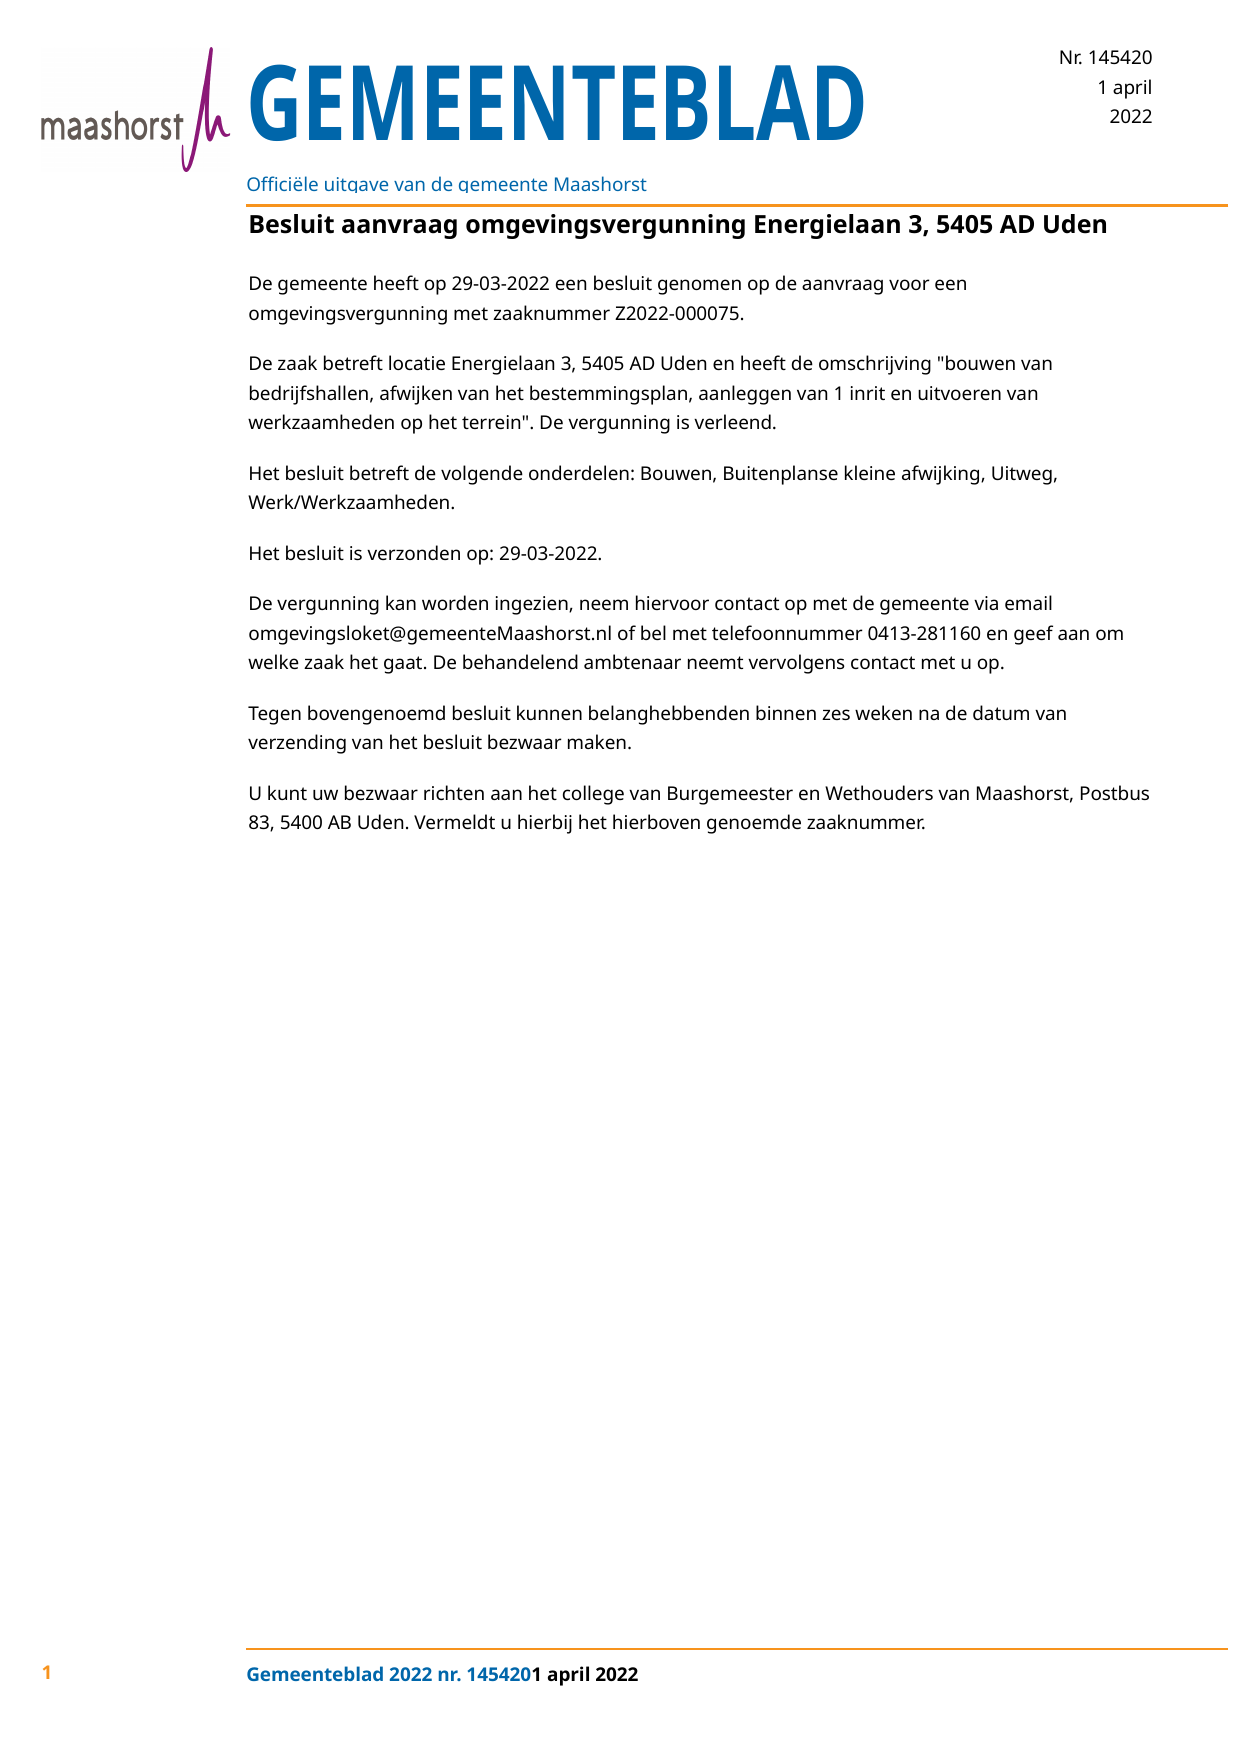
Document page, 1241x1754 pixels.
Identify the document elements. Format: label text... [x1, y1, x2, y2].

text Besluit aanvraag omgevingsvergunning Energielaan 3, 5405 AD Uden [248, 207, 1152, 241]
text De vergunning kan worden ingezien, neem hiervoor contact op met de gemeente via email omgevingsloket@gemeenteMaashorst.nl of bel met telefoonnummer 0413-281160 en geef aan om welke zaak het gaat. De behandelend ambtenaar neemt vervolgens contact met u op. [248, 590, 1152, 675]
text De zaak betreft locatie Energielaan 3, 5405 AD Uden en heeft de omschrijving "bouwen van bedrijfshallen, afwijken van het bestemmingsplan, aanleggen van 1 inrit en uitvoeren van werkzaamheden op het terrein". De vergunning is verleend. [248, 350, 1152, 435]
text U kunt uw bezwaar richten aan het college van Burgemeester en Wethouders van Maashorst, Postbus 83, 5400 AB Uden. Vermeldt u hierbij het hierboven genoemde zaaknummer. [248, 780, 1152, 835]
text De gemeente heeft op 29-03-2022 een besluit genomen op de aanvraag voor een omgevingsvergunning met zaaknummer Z2022-000075. [248, 270, 1152, 326]
text Tegen bovengenoemd besluit kunnen belanghebbenden binnen zes weken na de datum van verzending van het besluit bezwaar maken. [248, 700, 1152, 755]
picture [41, 47, 231, 172]
text Het besluit is verzonden op: 29-03-2022. [248, 540, 1152, 566]
text Het besluit betreft de volgende onderdelen: Bouwen, Buitenplanse kleine afwijking, Uitweg, Werk/Werkzaamheden. [248, 460, 1152, 515]
